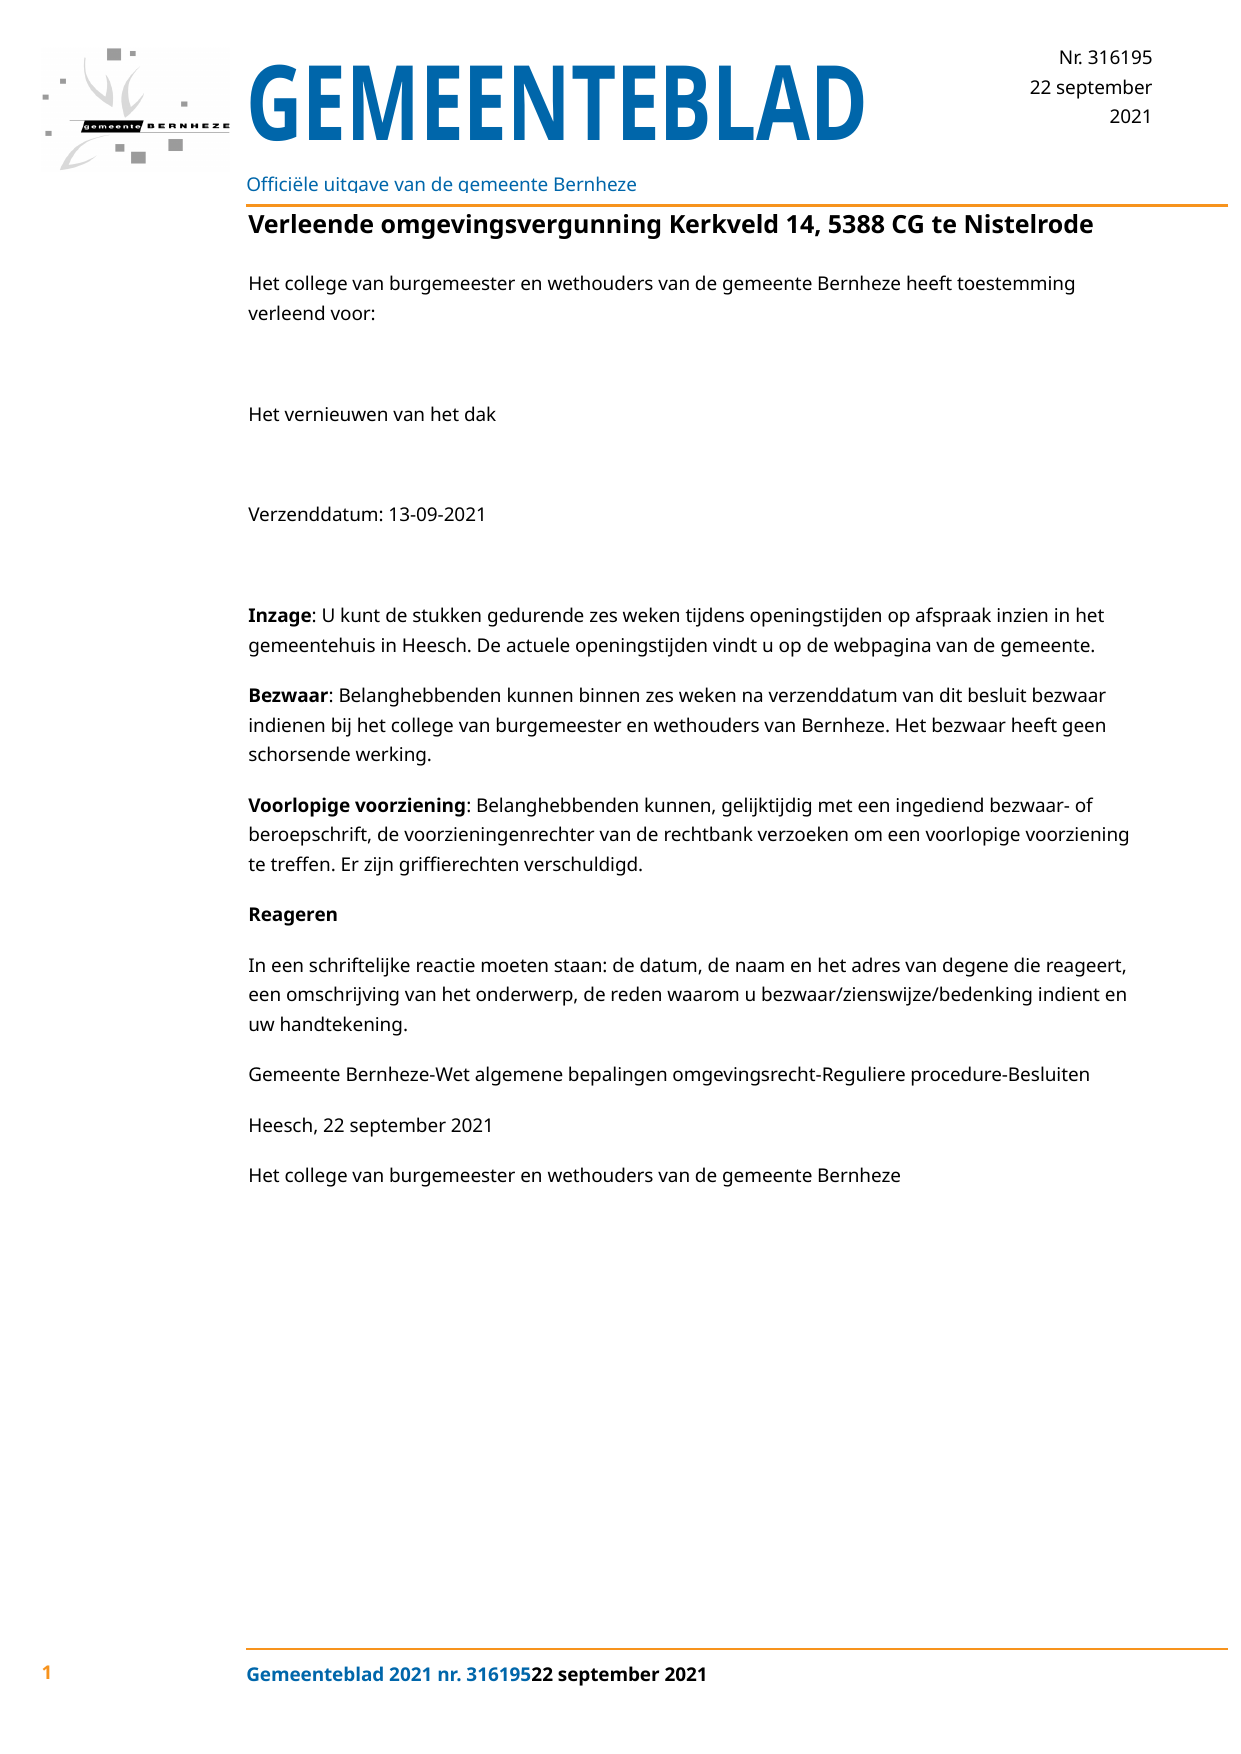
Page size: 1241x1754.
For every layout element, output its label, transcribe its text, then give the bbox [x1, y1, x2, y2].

text Inzage: U kunt de stukken gedurende zes weken tijdens openingstijden op afspraak inzien in het gemeentehuis in Heesch. De actuele openingstijden vindt u op de webpagina van de gemeente. [248, 602, 1152, 658]
text Reageren [248, 902, 1152, 927]
text Bezwaar: Belanghebbenden kunnen binnen zes weken na verzenddatum van dit besluit bezwaar indienen bij het college van burgemeester en wethouders van Bernheze. Het bezwaar heeft geen schorsende werking. [248, 682, 1152, 767]
text Het college van burgemeester en wethouders van de gemeente Bernheze [248, 1162, 1152, 1188]
text Het vernieuwen van het dak [248, 401, 1152, 426]
text Verleende omgevingsvergunning Kerkveld 14, 5388 CG te Nistelrode [248, 207, 1152, 241]
text Gemeente Bernheze-Wet algemene bepalingen omgevingsrecht-Reguliere procedure-Besluiten [248, 1062, 1152, 1087]
text Het college van burgemeester en wethouders van de gemeente Bernheze heeft toestemming verleend voor: [248, 270, 1152, 326]
text Verzenddatum: 13-09-2021 [248, 502, 1152, 527]
text In een schriftelijke reactie moeten staan: de datum, de naam en het adres van degene die reageert, een omschrijving van het onderwerp, de reden waarom u bezwaar/zienswijze/bedenking indient en uw handtekening. [248, 952, 1152, 1037]
picture [41, 47, 231, 172]
text Heesch, 22 september 2021 [248, 1112, 1152, 1138]
text Voorlopige voorziening: Belanghebbenden kunnen, gelijktijdig met een ingediend bezwaar- of beroepschrift, de voorzieningenrechter van de rechtbank verzoeken om een voorlopige voorziening te treffen. Er zijn griffierechten verschuldigd. [248, 792, 1152, 877]
